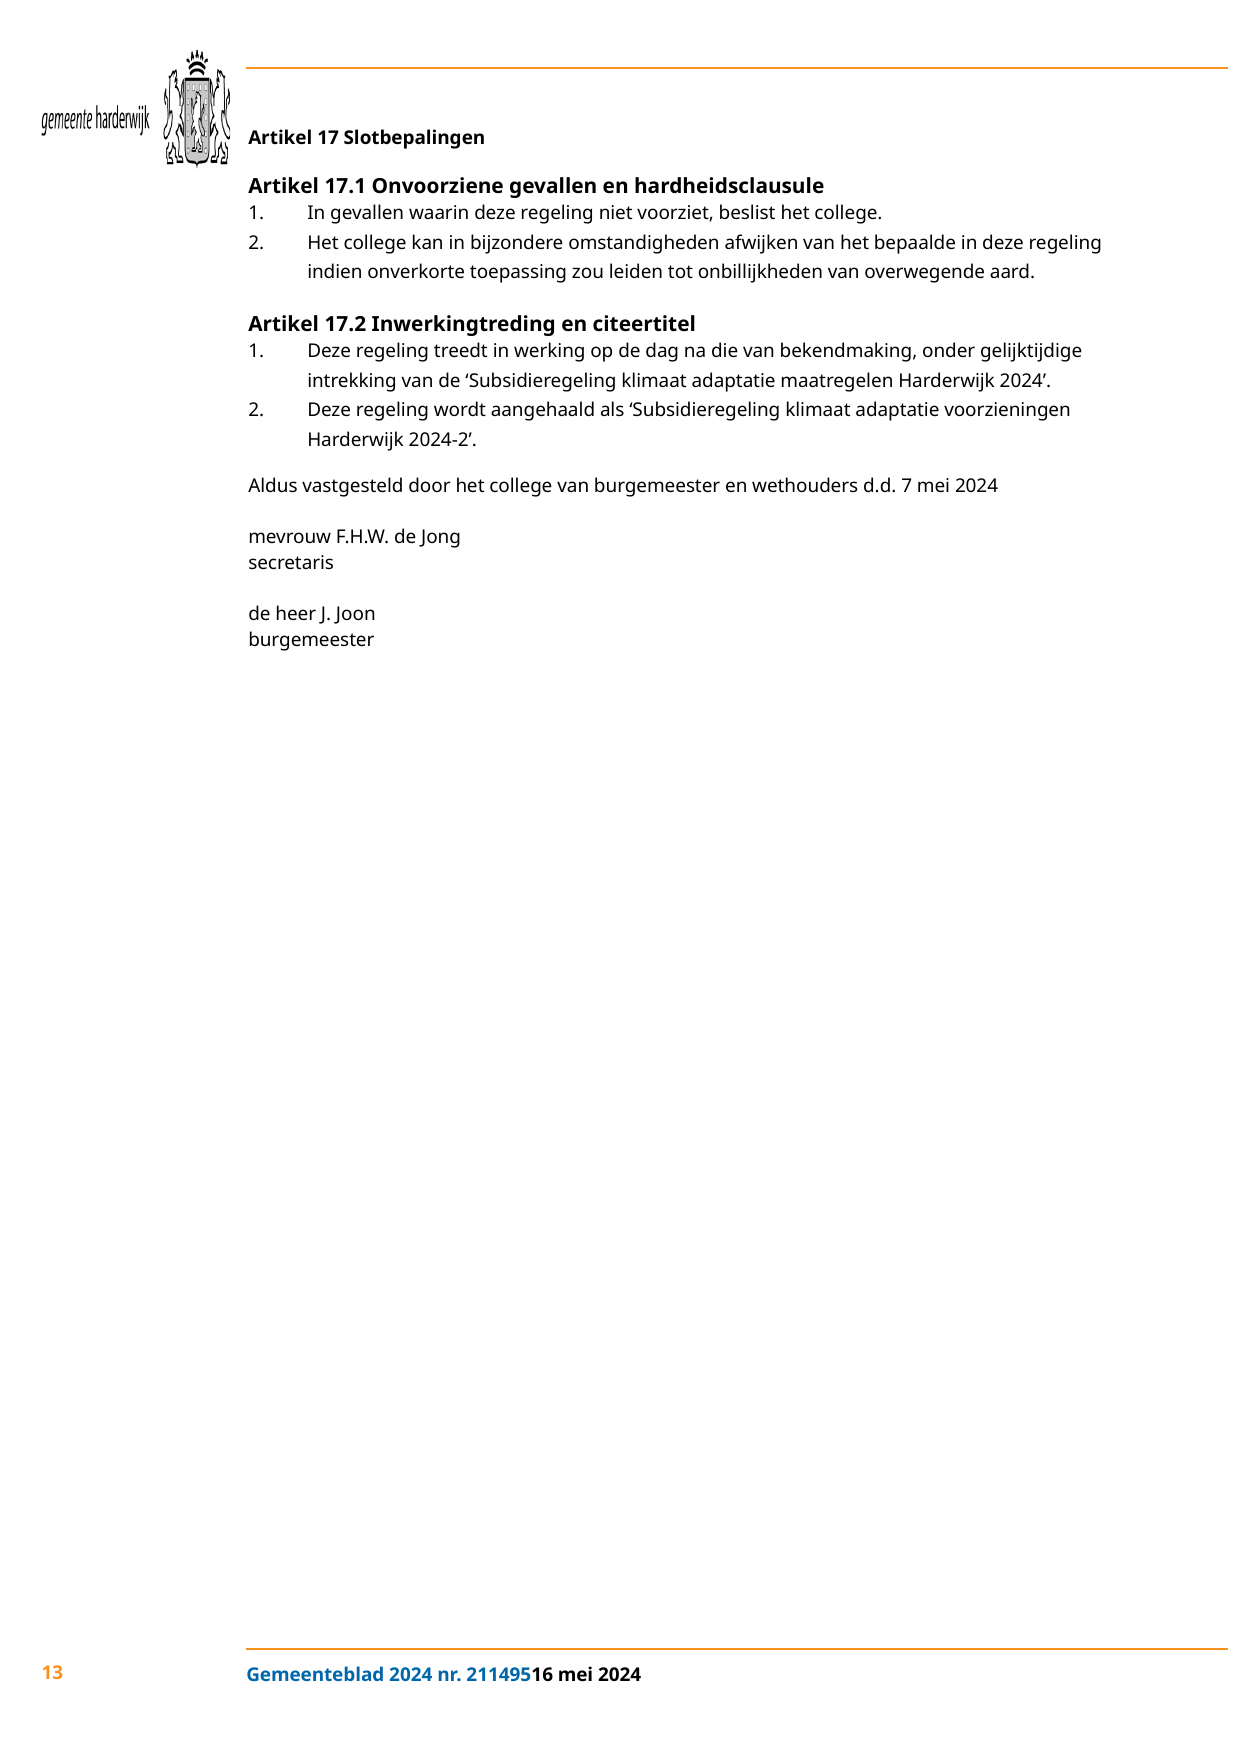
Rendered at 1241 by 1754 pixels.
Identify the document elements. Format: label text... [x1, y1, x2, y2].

text Aldus vastgesteld door het college van burgemeester en wethouders d.d. 7 mei 2024 [248, 472, 1152, 497]
text Artikel 17.2 Inwerkingtreding en citeertitel [248, 309, 1152, 337]
text Artikel 17.1 Onvoorziene gevallen en hardheidsclausule [248, 171, 1152, 199]
list Deze regeling wordt aangehaald als ‘Subsidieregeling klimaat adaptatie voorzieningen Harderwijk 2024-2’. [248, 397, 1152, 452]
picture [41, 47, 231, 172]
text Artikel 17 Slotbepalingen [248, 124, 1152, 150]
text secretaris [248, 549, 1152, 575]
list Deze regeling treedt in werking op de dag na die van bekendmaking, onder gelijktijdige intrekking van de ‘Subsidieregeling klimaat adaptatie maatregelen Harderwijk 2024’. [248, 337, 1152, 393]
text de heer J. Joon [248, 600, 1152, 626]
text burgemeester [248, 626, 1152, 652]
list Het college kan in bijzondere omstandigheden afwijken van het bepaalde in deze regeling indien onverkorte toepassing zou leiden tot onbillijkheden van overwegende aard. [248, 229, 1152, 284]
text mevrouw F.H.W. de Jong [248, 523, 1152, 549]
list In gevallen waarin deze regeling niet voorziet, beslist het college. [248, 199, 1152, 225]
